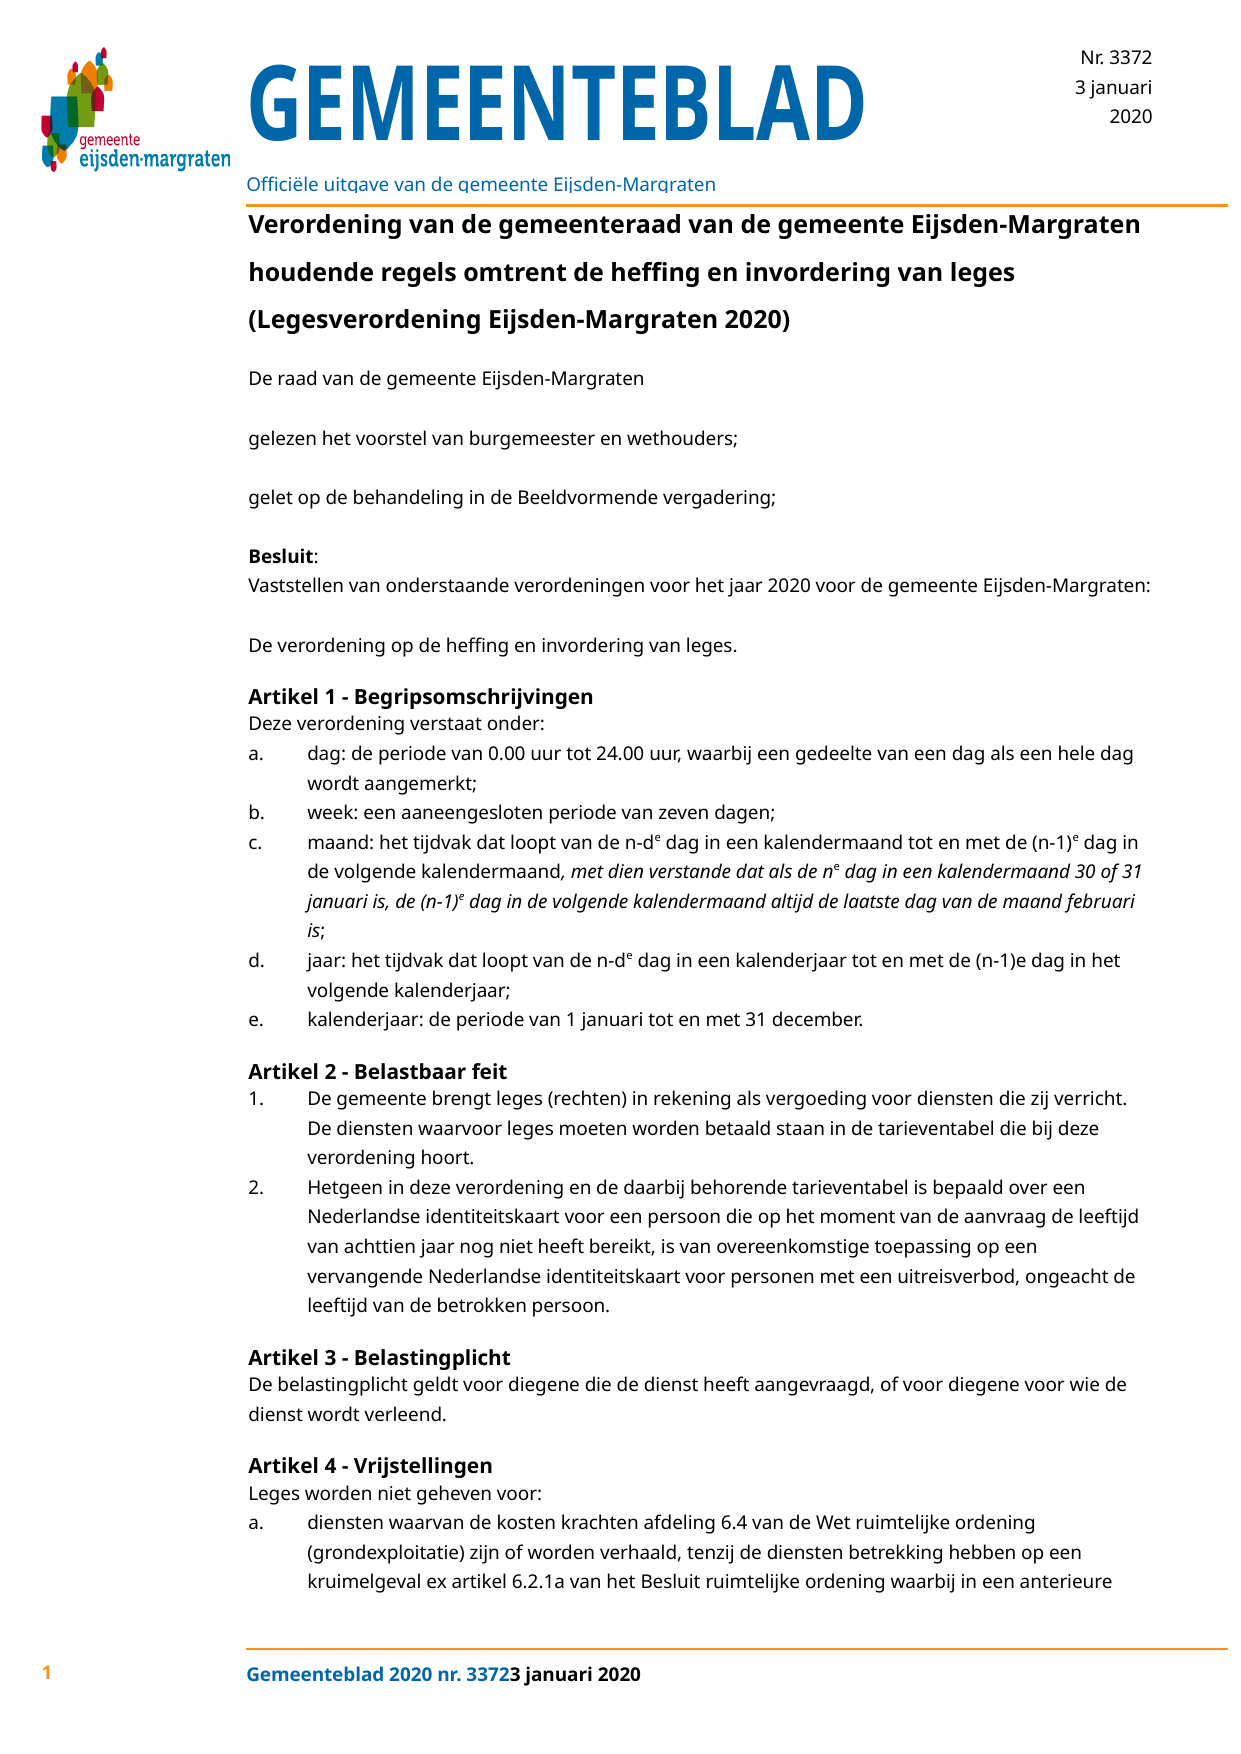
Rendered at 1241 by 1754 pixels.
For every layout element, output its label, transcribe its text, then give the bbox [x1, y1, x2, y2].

text Artikel 3 - Belastingplicht [248, 1343, 1152, 1371]
list kalenderjaar: de periode van 1 januari tot en met 31 december. [248, 1006, 1152, 1032]
list diensten waarvan de kosten krachten afdeling 6.4 van de Wet ruimtelijke ordening (grondexploitatie) zijn of worden verhaald, tenzij de diensten betrekking hebben op een kruimelgeval ex artikel 6.2.1a van het Besluit ruimtelijke ordening waarbij in een anterieure [248, 1509, 1152, 1594]
list dag: de periode van 0.00 uur tot 24.00 uur, waarbij een gedeelte van een dag als een hele dag wordt aangemerkt; [248, 740, 1152, 796]
list maand: het tijdvak dat loopt van de n-de dag in een kalendermaand tot en met de (n-1)e dag in de volgende kalendermaand, met dien verstande dat als de ne dag in een kalendermaand 30 of 31 januari is, de (n-1)e dag in de volgende kalendermaand altijd de laatste dag van de maand februari is; [248, 829, 1152, 943]
text gelet op de behandeling in de Beeldvormende vergadering; [248, 484, 1152, 509]
list Hetgeen in deze verordening en de daarbij behorende tarieventabel is bepaald over een Nederlandse identiteitskaart voor een persoon die op het moment van de aanvraag de leeftijd van achttien jaar nog niet heeft bereikt, is van overeenkomstige toepassing op een vervangende Nederlandse identiteitskaart voor personen met een uitreisverbod, ongeacht de leeftijd van de betrokken persoon. [248, 1174, 1152, 1318]
text De belastingplicht geldt voor diegene die de dienst heeft aangevraagd, of voor diegene voor wie de dienst wordt verleend. [248, 1371, 1152, 1427]
picture [41, 47, 231, 172]
text Deze verordening verstaat onder: [248, 711, 1152, 736]
text Besluit: [248, 543, 1152, 569]
text Leges worden niet geheven voor: [248, 1480, 1152, 1505]
text Artikel 4 - Vrijstellingen [248, 1451, 1152, 1480]
text De verordening op de heffing en invordering van leges. [248, 632, 1152, 657]
list week: een aaneengesloten periode van zeven dagen; [248, 799, 1152, 825]
text Artikel 1 - Begripsomschrijvingen [248, 682, 1152, 711]
text De raad van de gemeente Eijsden-Margraten [248, 366, 1152, 391]
text Verordening van de gemeenteraad van de gemeente Eijsden-Margraten houdende regels omtrent de heffing en invordering van leges (Legesverordening Eijsden-Margraten 2020) [248, 207, 1152, 336]
text Vaststellen van onderstaande verordeningen voor het jaar 2020 voor de gemeente Eijsden-Margraten: [248, 573, 1152, 598]
list jaar: het tijdvak dat loopt van de n-de dag in een kalenderjaar tot en met de (n-1)e dag in het volgende kalenderjaar; [248, 947, 1152, 1003]
text Artikel 2 - Belastbaar feit [248, 1057, 1152, 1085]
text gelezen het voorstel van burgemeester en wethouders; [248, 425, 1152, 450]
list De gemeente brengt leges (rechten) in rekening als vergoeding voor diensten die zij verricht. De diensten waarvoor leges moeten worden betaald staan in de tarieventabel die bij deze verordening hoort. [248, 1085, 1152, 1170]
